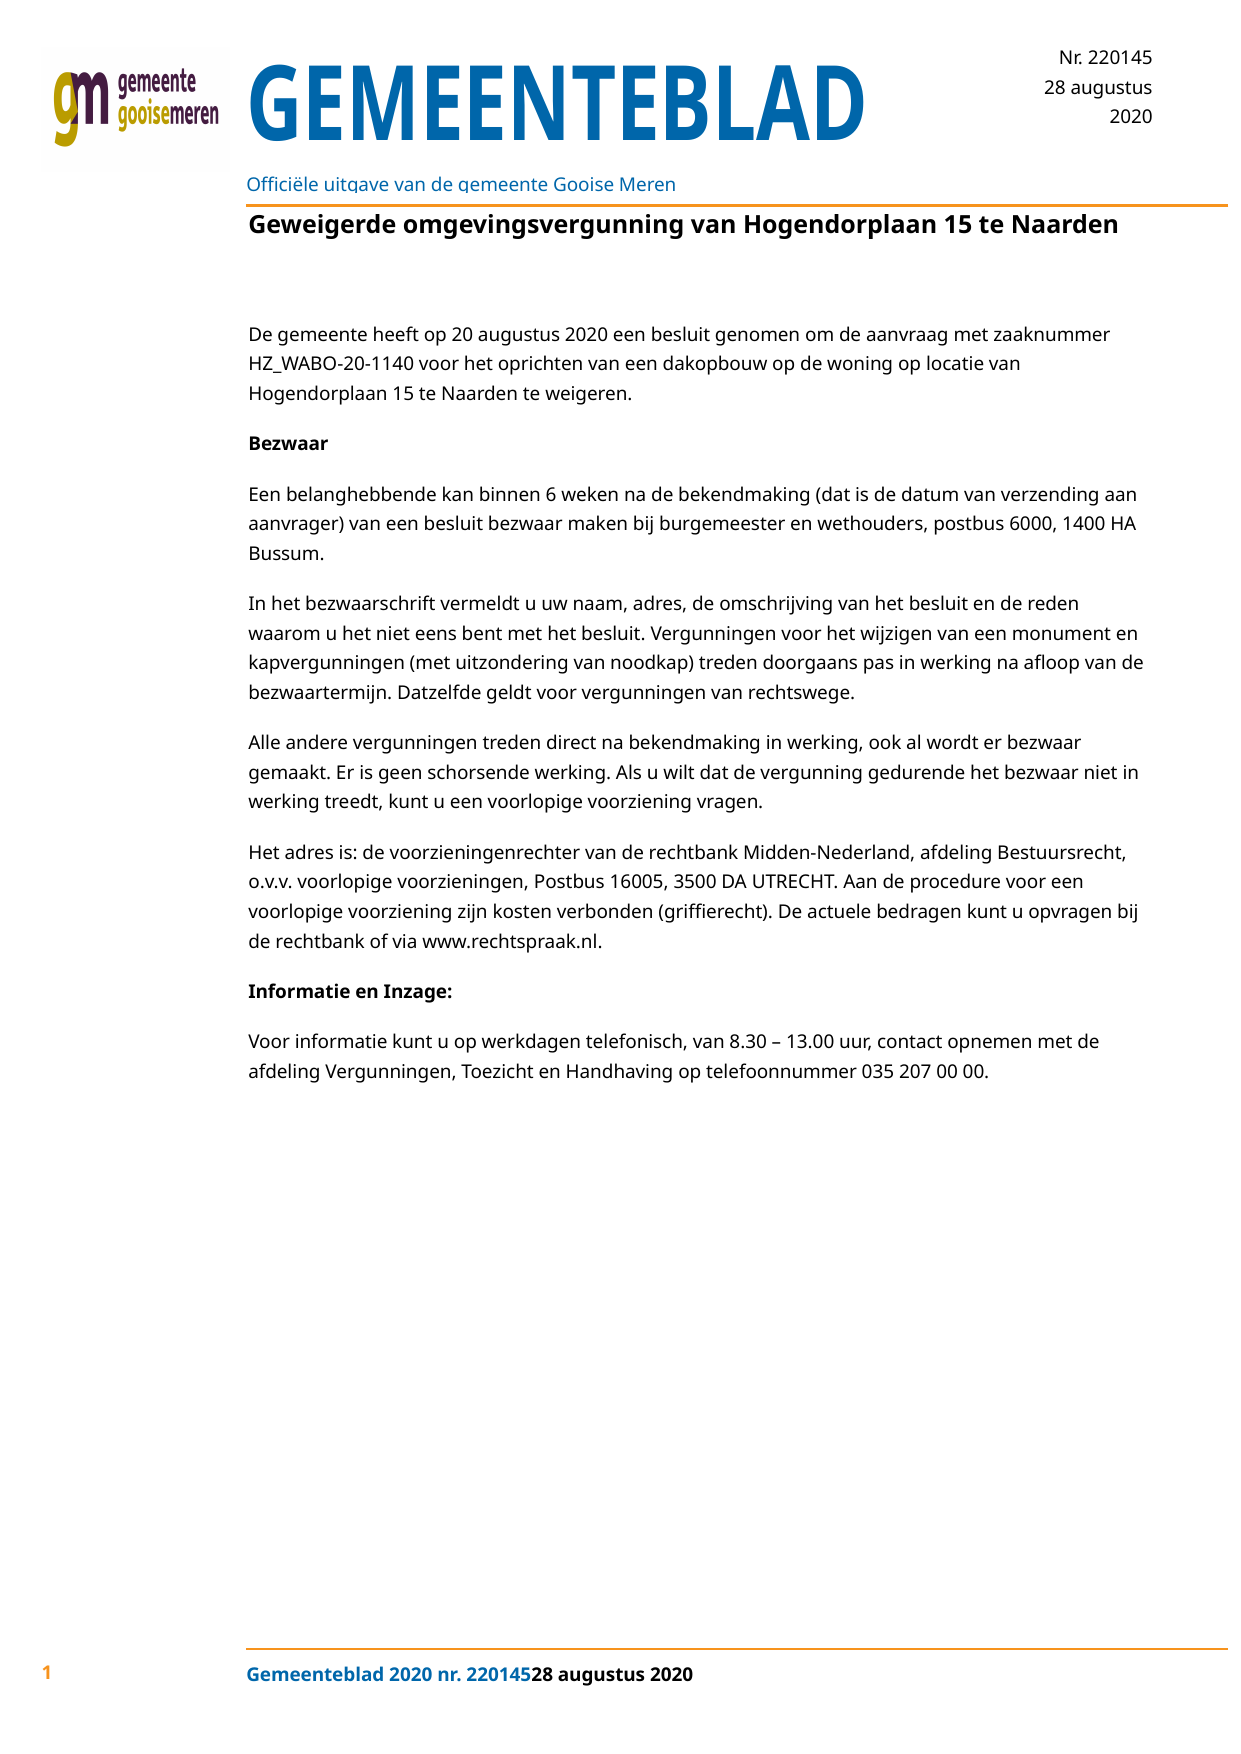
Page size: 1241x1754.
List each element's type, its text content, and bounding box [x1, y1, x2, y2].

picture [41, 47, 231, 172]
text Bezwaar [248, 430, 1152, 456]
text Alle andere vergunningen treden direct na bekendmaking in werking, ook al wordt er bezwaar gemaakt. Er is geen schorsende werking. Als u wilt dat de vergunning gedurende het bezwaar niet in werking treedt, kunt u een voorlopige voorziening vragen. [248, 729, 1152, 814]
text In het bezwaarschrift vermeldt u uw naam, adres, de omschrijving van het besluit en de reden waarom u het niet eens bent met het besluit. Vergunningen voor het wijzigen van een monument en kapvergunningen (met uitzondering van noodkap) treden doorgaans pas in werking na afloop van de bezwaartermijn. Datzelfde geldt voor vergunningen van rechtswege. [248, 590, 1152, 705]
text Een belanghebbende kan binnen 6 weken na de bekendmaking (dat is de datum van verzending aan aanvrager) van een besluit bezwaar maken bij burgemeester en wethouders, postbus 6000, 1400 HA Bussum. [248, 481, 1152, 566]
text Voor informatie kunt u op werkdagen telefonisch, van 8.30 – 13.00 uur, contact opnemen met de afdeling Vergunningen, Toezicht en Handhaving op telefoonnummer 035 207 00 00. [248, 1029, 1152, 1084]
text Het adres is: de voorzieningenrechter van de rechtbank Midden-Nederland, afdeling Bestuursrecht, o.v.v. voorlopige voorzieningen, Postbus 16005, 3500 DA UTRECHT. Aan de procedure voor een voorlopige voorziening zijn kosten verbonden (griffierecht). De actuele bedragen kunt u opvragen bij de rechtbank of via www.rechtspraak.nl. [248, 839, 1152, 953]
text Informatie en Inzage: [248, 978, 1152, 1004]
text Geweigerde omgevingsvergunning van Hogendorplaan 15 te Naarden [248, 207, 1152, 241]
text De gemeente heeft op 20 augustus 2020 een besluit genomen om de aanvraag met zaaknummer HZ_WABO-20-1140 voor het oprichten van een dakopbouw op de woning op locatie van Hogendorplaan 15 te Naarden te weigeren. [248, 321, 1152, 406]
